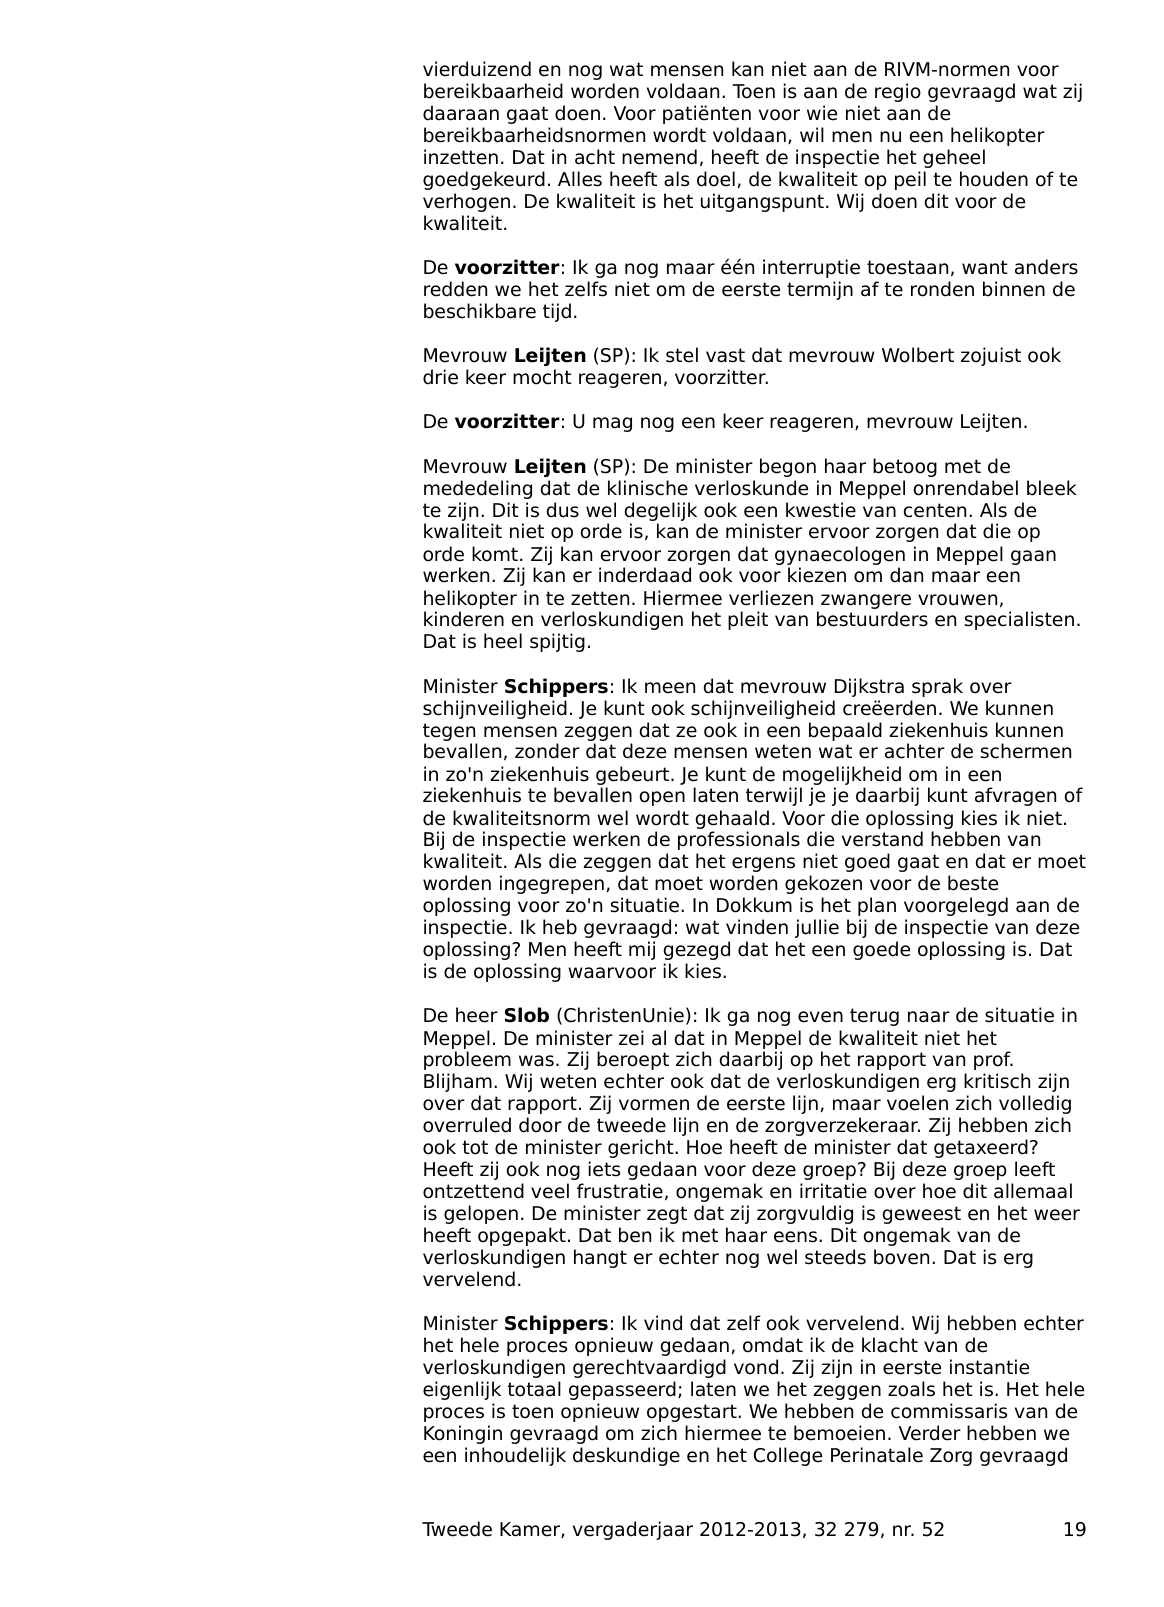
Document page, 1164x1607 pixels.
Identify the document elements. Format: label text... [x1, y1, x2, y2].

text vierduizend en nog wat mensen kan niet aan de RIVM-normen voor bereikbaarheid worden voldaan. Toen is aan de regio gevraagd wat zij daaraan gaat doen. Voor patiënten voor wie niet aan de bereikbaarheidsnormen wordt voldaan, wil men nu een helikopter inzetten. Dat in acht nemend, heeft de inspectie het geheel goedgekeurd. Alles heeft als doel, de kwaliteit op peil te houden of te verhogen. De kwaliteit is het uitgangspunt. Wij doen dit voor de kwaliteit. [422, 59, 1087, 235]
text Minister Schippers: Ik meen dat mevrouw Dijkstra sprak over schijnveiligheid. Je kunt ook schijnveiligheid creëerden. We kunnen tegen mensen zeggen dat ze ook in een bepaald ziekenhuis kunnen bevallen, zonder dat deze mensen weten wat er achter de schermen in zo'n ziekenhuis gebeurt. Je kunt de mogelijkheid om in een ziekenhuis te bevallen open laten terwijl je je daarbij kunt afvragen of de kwaliteitsnorm wel wordt gehaald. Voor die oplossing kies ik niet. Bij de inspectie werken de professionals die verstand hebben van kwaliteit. Als die zeggen dat het ergens niet goed gaat en dat er moet worden ingegrepen, dat moet worden gekozen voor de beste oplossing voor zo'n situatie. In Dokkum is het plan voorgelegd aan de inspectie. Ik heb gevraagd: wat vinden jullie bij de inspectie van deze oplossing? Men heeft mij gezegd dat het een goede oplossing is. Dat is de oplossing waarvoor ik kies. [422, 676, 1087, 983]
text De voorzitter: U mag nog een keer reageren, mevrouw Leijten. [422, 411, 1087, 433]
text Minister Schippers: Ik vind dat zelf ook vervelend. Wij hebben echter het hele proces opnieuw gedaan, omdat ik de klacht van de verloskundigen gerechtvaardigd vond. Zij zijn in eerste instantie eigenlijk totaal gepasseerd; laten we het zeggen zoals het is. Het hele proces is toen opnieuw opgestart. We hebben de commissaris van de Koningin gevraagd om zich hiermee te bemoeien. Verder hebben we een inhoudelijk deskundige en het College Perinatale Zorg gevraagd [422, 1313, 1087, 1467]
text Mevrouw Leijten (SP): Ik stel vast dat mevrouw Wolbert zojuist ook drie keer mocht reageren, voorzitter. [422, 345, 1087, 389]
text De heer Slob (ChristenUnie): Ik ga nog even terug naar de situatie in Meppel. De minister zei al dat in Meppel de kwaliteit niet het probleem was. Zij beroept zich daarbij op het rapport van prof. Blijham. Wij weten echter ook dat de verloskundigen erg kritisch zijn over dat rapport. Zij vormen de eerste lijn, maar voelen zich volledig overruled door de tweede lijn en de zorgverzekeraar. Zij hebben zich ook tot de minister gericht. Hoe heeft de minister dat getaxeerd? Heeft zij ook nog iets gedaan voor deze groep? Bij deze groep leeft ontzettend veel frustratie, ongemak en irritatie over hoe dit allemaal is gelopen. De minister zegt dat zij zorgvuldig is geweest en het weer heeft opgepakt. Dat ben ik met haar eens. Dit ongemak van de verloskundigen hangt er echter nog wel steeds boven. Dat is erg vervelend. [422, 1005, 1087, 1291]
text Mevrouw Leijten (SP): De minister begon haar betoog met de mededeling dat de klinische verloskunde in Meppel onrendabel bleek te zijn. Dit is dus wel degelijk ook een kwestie van centen. Als de kwaliteit niet op orde is, kan de minister ervoor zorgen dat die op orde komt. Zij kan ervoor zorgen dat gynaecologen in Meppel gaan werken. Zij kan er inderdaad ook voor kiezen om dan maar een helikopter in te zetten. Hiermee verliezen zwangere vrouwen, kinderen en verloskundigen het pleit van bestuurders en specialisten. Dat is heel spijtig. [422, 456, 1087, 653]
text De voorzitter: Ik ga nog maar één interruptie toestaan, want anders redden we het zelfs niet om de eerste termijn af te ronden binnen de beschikbare tijd. [422, 257, 1087, 323]
